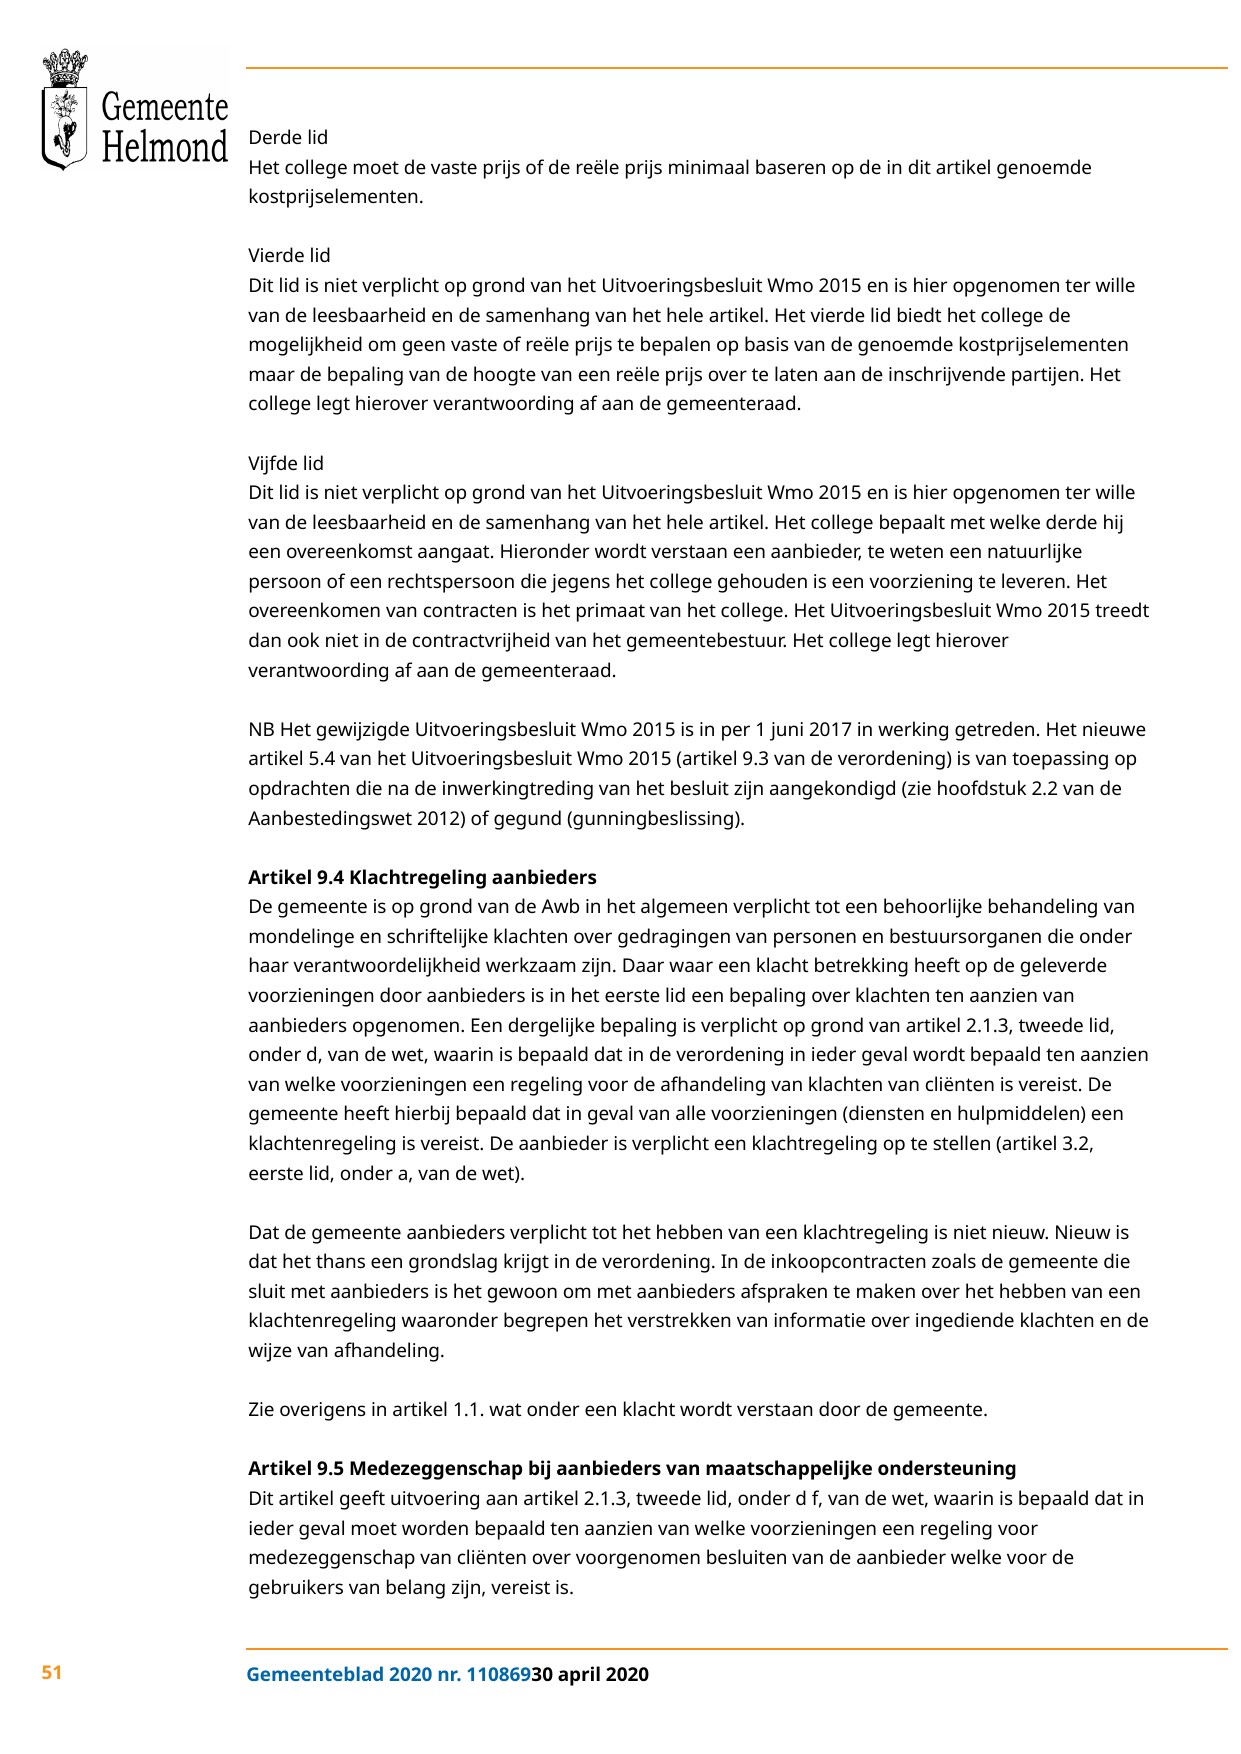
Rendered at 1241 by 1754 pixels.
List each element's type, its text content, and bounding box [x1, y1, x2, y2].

text Artikel 9.4 Klachtregeling aanbieders [248, 864, 1152, 890]
text De gemeente is op grond van de Awb in het algemeen verplicht tot een behoorlijke behandeling van mondelinge en schriftelijke klachten over gedragingen van personen en bestuursorganen die onder haar verantwoordelijkheid werkzaam zijn. Daar waar een klacht betrekking heeft op de geleverde voorzieningen door aanbieders is in het eerste lid een bepaling over klachten ten aanzien van aanbieders opgenomen. Een dergelijke bepaling is verplicht op grond van artikel 2.1.3, tweede lid, onder d, van de wet, waarin is bepaald dat in de verordening in ieder geval wordt bepaald ten aanzien van welke voorzieningen een regeling voor de afhandeling van klachten van cliënten is vereist. De gemeente heeft hierbij bepaald dat in geval van alle voorzieningen (diensten en hulpmiddelen) een klachtenregeling is vereist. De aanbieder is verplicht een klachtregeling op te stellen (artikel 3.2, eerste lid, onder a, van de wet). [248, 893, 1152, 1186]
text Dat de gemeente aanbieders verplicht tot het hebben van een klachtregeling is niet nieuw. Nieuw is dat het thans een grondslag krijgt in de verordening. In de inkoopcontracten zoals de gemeente die sluit met aanbieders is het gewoon om met aanbieders afspraken te maken over het hebben van een klachtenregeling waaronder begrepen het verstrekken van informatie over ingediende klachten en de wijze van afhandeling. [248, 1219, 1152, 1363]
text Dit lid is niet verplicht op grond van het Uitvoeringsbesluit Wmo 2015 en is hier opgenomen ter wille van de leesbaarheid en de samenhang van het hele artikel. Het college bepaalt met welke derde hij een overeenkomst aangaat. Hieronder wordt verstaan een aanbieder, te weten een natuurlijke persoon of een rechtspersoon die jegens het college gehouden is een voorziening te leveren. Het overeenkomen van contracten is het primaat van het college. Het Uitvoeringsbesluit Wmo 2015 treedt dan ook niet in de contractvrijheid van het gemeentebestuur. Het college legt hierover verantwoording af aan de gemeenteraad. [248, 479, 1152, 683]
picture [41, 47, 231, 172]
text NB Het gewijzigde Uitvoeringsbesluit Wmo 2015 is in per 1 juni 2017 in werking getreden. Het nieuwe artikel 5.4 van het Uitvoeringsbesluit Wmo 2015 (artikel 9.3 van de verordening) is van toepassing op opdrachten die na de inwerkingtreding van het besluit zijn aangekondigd (zie hoofdstuk 2.2 van de Aanbestedingswet 2012) of gegund (gunningbeslissing). [248, 716, 1152, 831]
text Derde lid [248, 124, 1152, 150]
text Het college moet de vaste prijs of de reële prijs minimaal baseren op de in dit artikel genoemde kostprijselementen. [248, 154, 1152, 209]
text Zie overigens in artikel 1.1. wat onder een klacht wordt verstaan door de gemeente. [248, 1396, 1152, 1422]
text Dit artikel geeft uitvoering aan artikel 2.1.3, tweede lid, onder d f, van de wet, waarin is bepaald dat in ieder geval moet worden bepaald ten aanzien van welke voorzieningen een regeling voor medezeggenschap van cliënten over voorgenomen besluiten van de aanbieder welke voor de gebruikers van belang zijn, vereist is. [248, 1485, 1152, 1600]
text Artikel 9.5 Medezeggenschap bij aanbieders van maatschappelijke ondersteuning [248, 1456, 1152, 1481]
text Vierde lid [248, 243, 1152, 268]
text Dit lid is niet verplicht op grond van het Uitvoeringsbesluit Wmo 2015 en is hier opgenomen ter wille van de leesbaarheid en de samenhang van het hele artikel. Het vierde lid biedt het college de mogelijkheid om geen vaste of reële prijs te bepalen op basis van de genoemde kostprijselementen maar de bepaling van de hoogte van een reële prijs over te laten aan de inschrijvende partijen. Het college legt hierover verantwoording af aan de gemeenteraad. [248, 272, 1152, 416]
text Vijfde lid [248, 450, 1152, 476]
